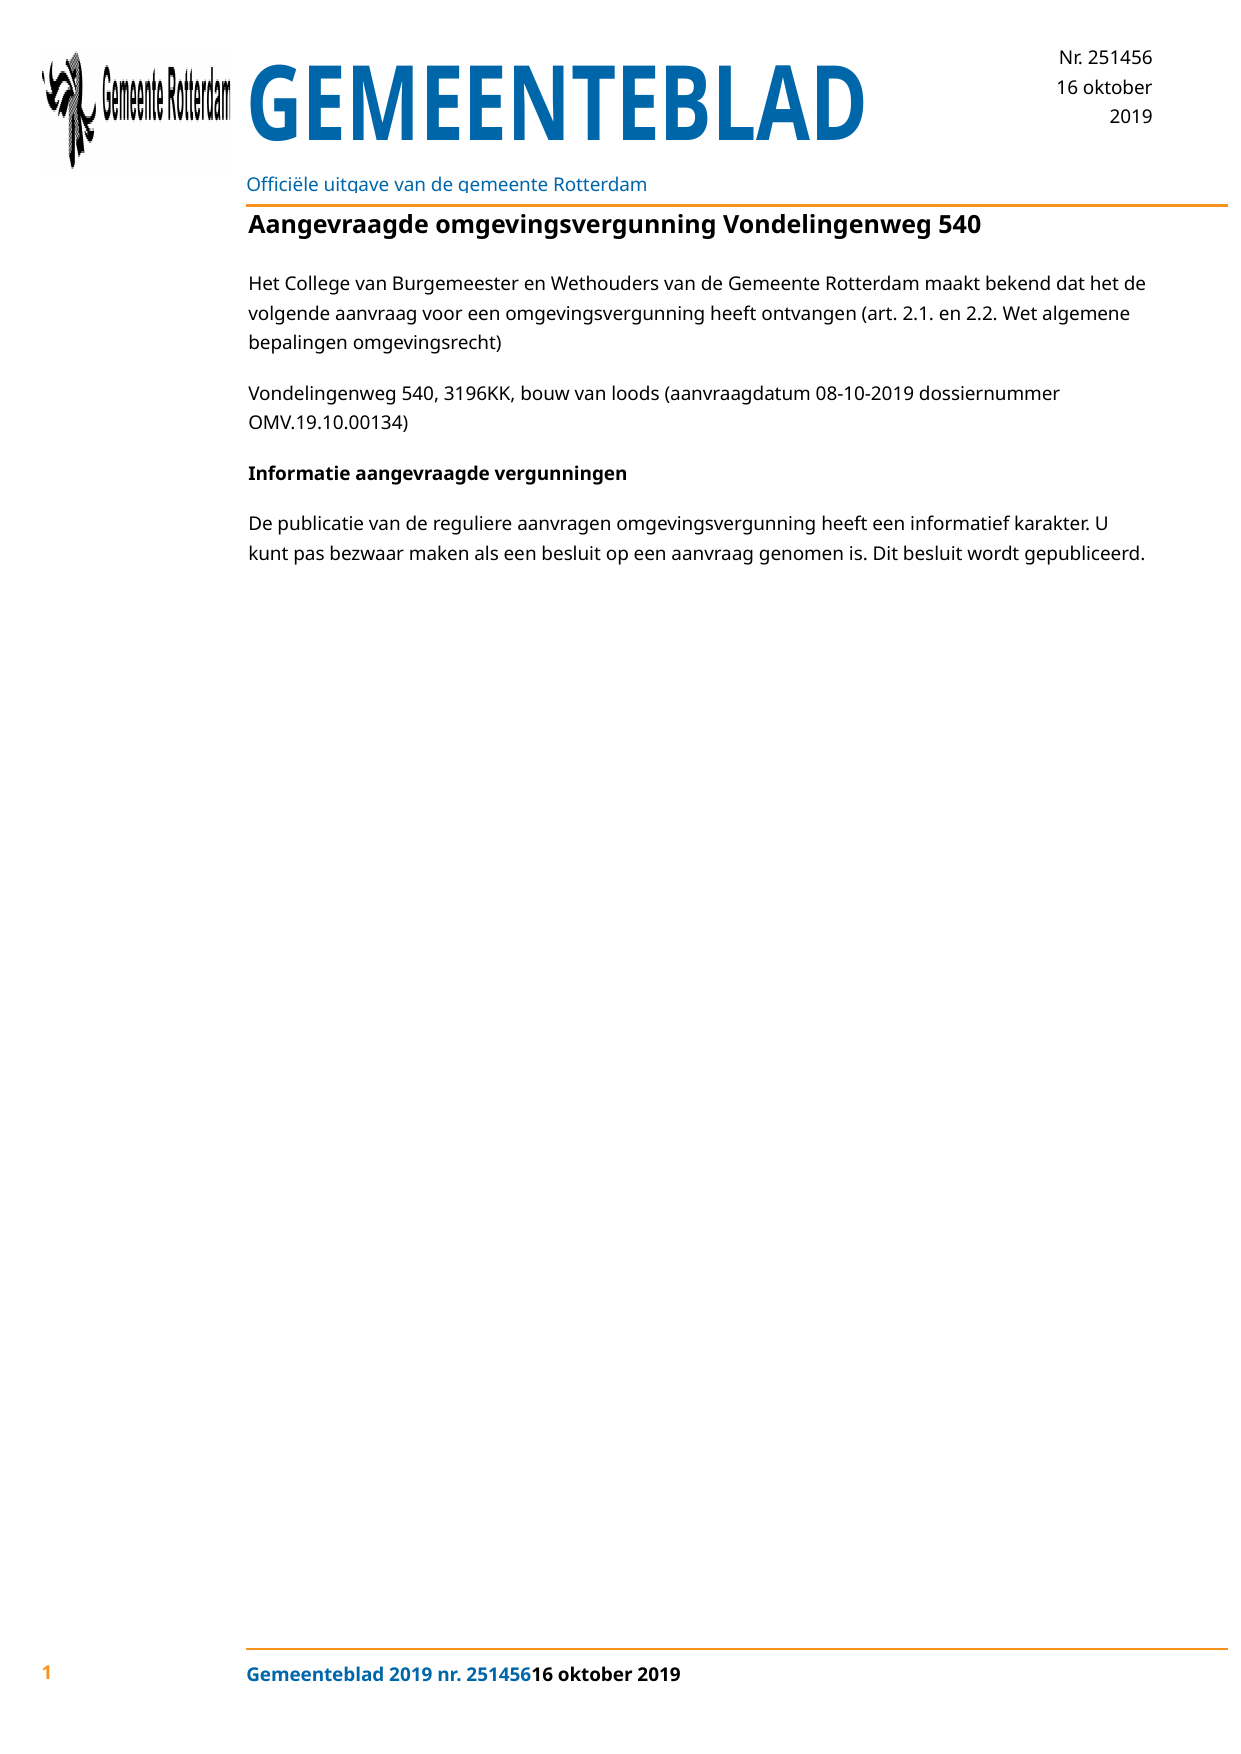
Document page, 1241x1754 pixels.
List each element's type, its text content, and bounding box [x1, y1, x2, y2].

text Aangevraagde omgevingsvergunning Vondelingenweg 540 [248, 207, 1152, 241]
text De publicatie van de reguliere aanvragen omgevingsvergunning heeft een informatief karakter. U kunt pas bezwaar maken als een besluit op een aanvraag genomen is. Dit besluit wordt gepubliceerd. [248, 510, 1152, 566]
text Vondelingenweg 540, 3196KK, bouw van loods (aanvraagdatum 08-10-2019 dossiernummer OMV.19.10.00134) [248, 380, 1152, 435]
text Het College van Burgemeester en Wethouders van de Gemeente Rotterdam maakt bekend dat het de volgende aanvraag voor een omgevingsvergunning heeft ontvangen (art. 2.1. en 2.2. Wet algemene bepalingen omgevingsrecht) [248, 270, 1152, 355]
picture [41, 47, 231, 172]
text Informatie aangevraagde vergunningen [248, 460, 1152, 486]
